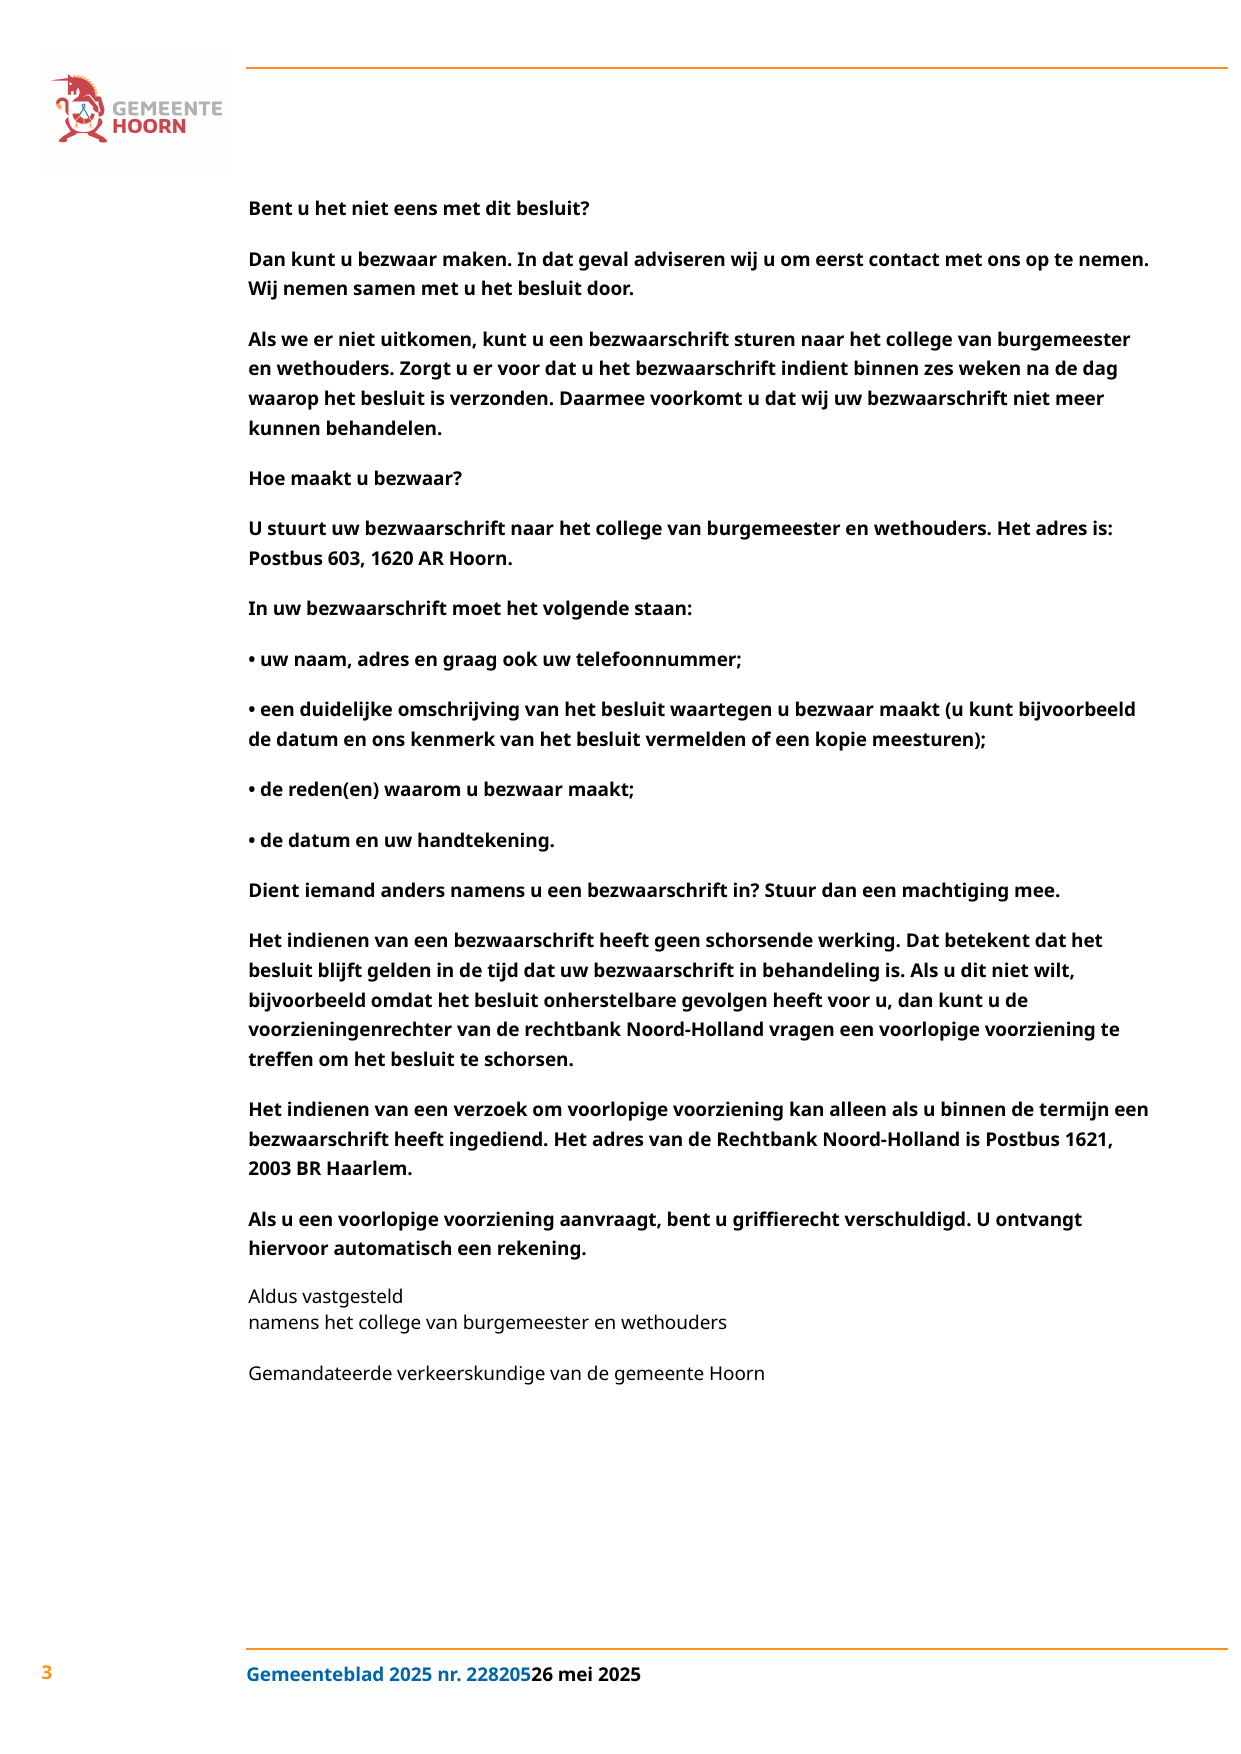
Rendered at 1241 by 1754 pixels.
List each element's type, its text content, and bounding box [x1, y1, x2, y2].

text In uw bezwaarschrift moet het volgende staan: [248, 596, 1152, 621]
text Aldus vastgesteld [248, 1283, 1152, 1309]
text Het indienen van een bezwaarschrift heeft geen schorsende werking. Dat betekent dat het besluit blijft gelden in de tijd dat uw bezwaarschrift in behandeling is. Als u dit niet wilt, bijvoorbeeld omdat het besluit onherstelbare gevolgen heeft voor u, dan kunt u de voorzieningenrechter van de rechtbank Noord-Holland vragen een voorlopige voorziening te treffen om het besluit te schorsen. [248, 928, 1152, 1072]
text namens het college van burgemeester en wethouders [248, 1309, 1152, 1335]
text Het indienen van een verzoek om voorlopige voorziening kan alleen als u binnen de termijn een bezwaarschrift heeft ingediend. Het adres van de Rechtbank Noord-Holland is Postbus 1621, 2003 BR Haarlem. [248, 1096, 1152, 1181]
text • uw naam, adres en graag ook uw telefoonnummer; [248, 646, 1152, 672]
text Als u een voorlopige voorziening aanvraagt, bent u griffierecht verschuldigd. U ontvangt hiervoor automatisch een rekening. [248, 1206, 1152, 1261]
text Dan kunt u bezwaar maken. In dat geval adviseren wij u om eerst contact met ons op te nemen. Wij nemen samen met u het besluit door. [248, 246, 1152, 301]
text • een duidelijke omschrijving van het besluit waartegen u bezwaar maakt (u kunt bijvoorbeeld de datum en ons kenmerk van het besluit vermelden of een kopie meesturen); [248, 696, 1152, 752]
text U stuurt uw bezwaarschrift naar het college van burgemeester en wethouders. Het adres is: Postbus 603, 1620 AR Hoorn. [248, 516, 1152, 571]
text Hoe maakt u bezwaar? [248, 465, 1152, 491]
text • de reden(en) waarom u bezwaar maakt; [248, 776, 1152, 802]
text • de datum en uw handtekening. [248, 827, 1152, 853]
text Dient iemand anders namens u een bezwaarschrift in? Stuur dan een machtiging mee. [248, 877, 1152, 903]
text Gemandateerde verkeerskundige van de gemeente Hoorn [248, 1361, 1152, 1386]
text Bent u het niet eens met dit besluit? [248, 196, 1152, 221]
picture [41, 47, 231, 172]
text Als we er niet uitkomen, kunt u een bezwaarschrift sturen naar het college van burgemeester en wethouders. Zorgt u er voor dat u het bezwaarschrift indient binnen zes weken na de dag waarop het besluit is verzonden. Daarmee voorkomt u dat wij uw bezwaarschrift niet meer kunnen behandelen. [248, 326, 1152, 441]
